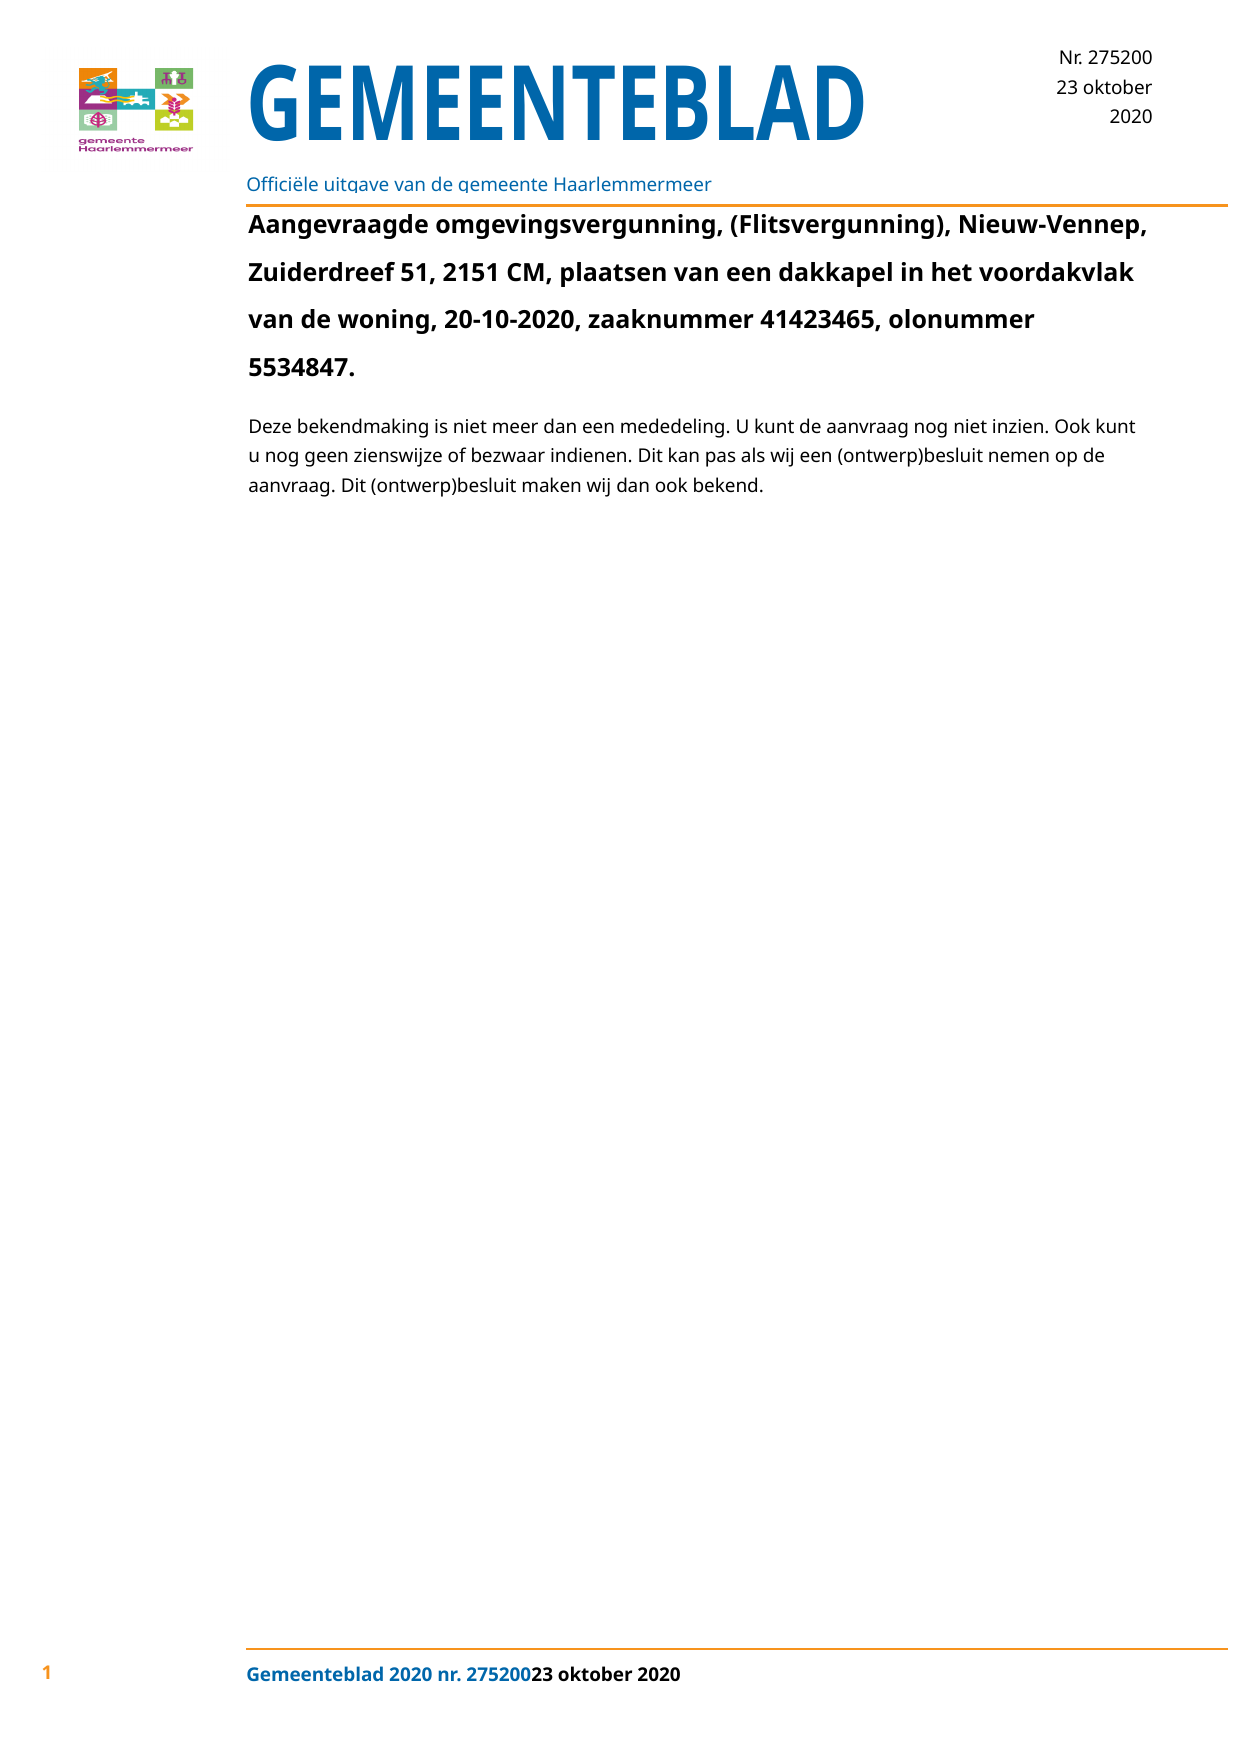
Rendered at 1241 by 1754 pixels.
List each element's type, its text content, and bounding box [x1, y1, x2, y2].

text Aangevraagde omgevingsvergunning, (Flitsvergunning), Nieuw-Vennep, Zuiderdreef 51, 2151 CM, plaatsen van een dakkapel in het voordakvlak van de woning, 20-10-2020, zaaknummer 41423465, olonummer 5534847. [248, 207, 1152, 384]
picture [41, 47, 231, 172]
text Deze bekendmaking is niet meer dan een mededeling. U kunt de aanvraag nog niet inzien. Ook kunt u nog geen zienswijze of bezwaar indienen. Dit kan pas als wij een (ontwerp)besluit nemen op de aanvraag. Dit (ontwerp)besluit maken wij dan ook bekend. [248, 413, 1152, 498]
